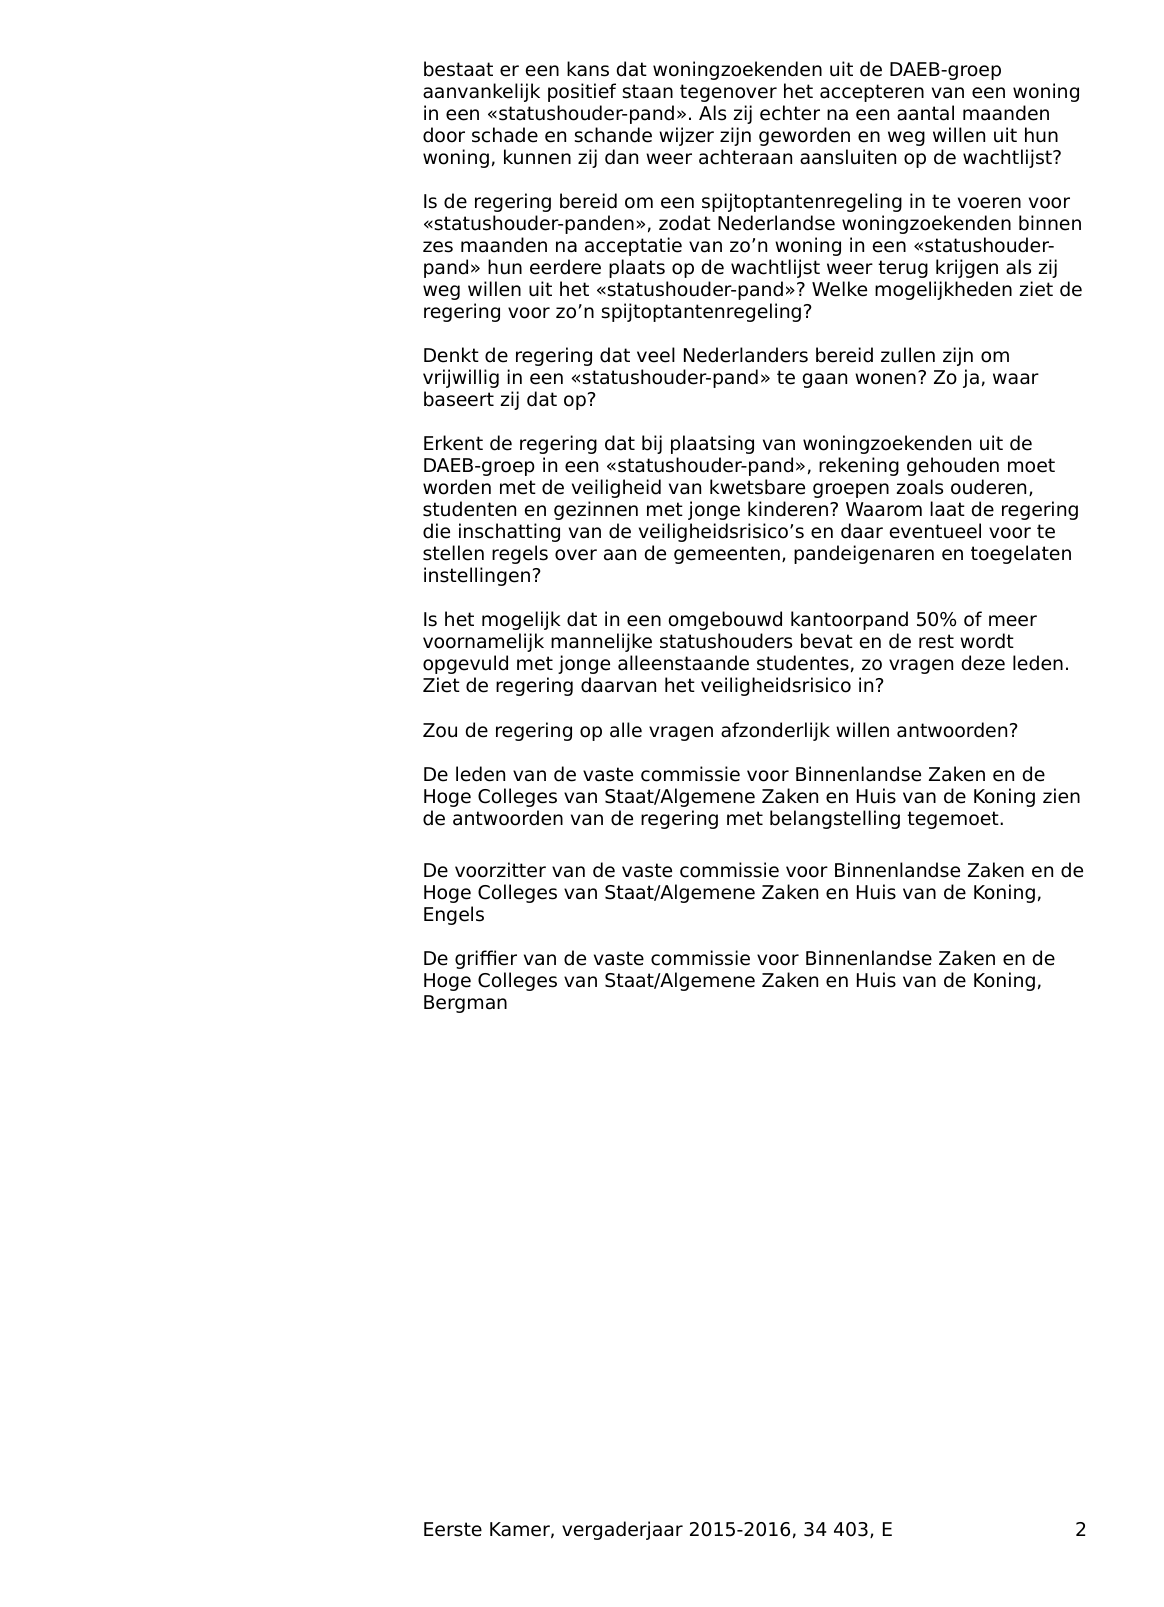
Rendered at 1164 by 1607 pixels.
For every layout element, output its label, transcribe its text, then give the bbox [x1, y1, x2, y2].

text Is de regering bereid om een spijtoptantenregeling in te voeren voor «statushouder-panden», zodat Nederlandse woningzoekenden binnen zes maanden na acceptatie van zo’n woning in een «statushouder-pand» hun eerdere plaats op de wachtlijst weer terug krijgen als zij weg willen uit het «statushouder-pand»? Welke mogelijkheden ziet de regering voor zo’n spijtoptantenregeling? [422, 191, 1087, 323]
text Denkt de regering dat veel Nederlanders bereid zullen zijn om vrijwillig in een «statushouder-pand» te gaan wonen? Zo ja, waar baseert zij dat op? [422, 345, 1087, 411]
text Zou de regering op alle vragen afzonderlijk willen antwoorden? [422, 719, 1087, 741]
text bestaat er een kans dat woningzoekenden uit de DAEB-groep aanvankelijk positief staan tegenover het accepteren van een woning in een «statushouder-pand». Als zij echter na een aantal maanden door schade en schande wijzer zijn geworden en weg willen uit hun woning, kunnen zij dan weer achteraan aansluiten op de wachtlijst? [422, 59, 1087, 169]
text Erkent de regering dat bij plaatsing van woningzoekenden uit de DAEB-groep in een «statushouder-pand», rekening gehouden moet worden met de veiligheid van kwetsbare groepen zoals ouderen, studenten en gezinnen met jonge kinderen? Waarom laat de regering die inschatting van de veiligheidsrisico’s en daar eventueel voor te stellen regels over aan de gemeenten, pandeigenaren en toegelaten instellingen? [422, 433, 1087, 587]
text De voorzitter van de vaste commissie voor Binnenlandse Zaken en de Hoge Colleges van Staat/Algemene Zaken en Huis van de Koning, Engels [422, 859, 1087, 926]
text De leden van de vaste commissie voor Binnenlandse Zaken en de Hoge Colleges van Staat/Algemene Zaken en Huis van de Koning zien de antwoorden van de regering met belangstelling tegemoet. [422, 764, 1087, 829]
text De griffier van de vaste commissie voor Binnenlandse Zaken en de Hoge Colleges van Staat/Algemene Zaken en Huis van de Koning, Bergman [422, 948, 1087, 1014]
text Is het mogelijk dat in een omgebouwd kantoorpand 50% of meer voornamelijk mannelijke statushouders bevat en de rest wordt opgevuld met jonge alleenstaande studentes, zo vragen deze leden. Ziet de regering daarvan het veiligheidsrisico in? [422, 609, 1087, 697]
